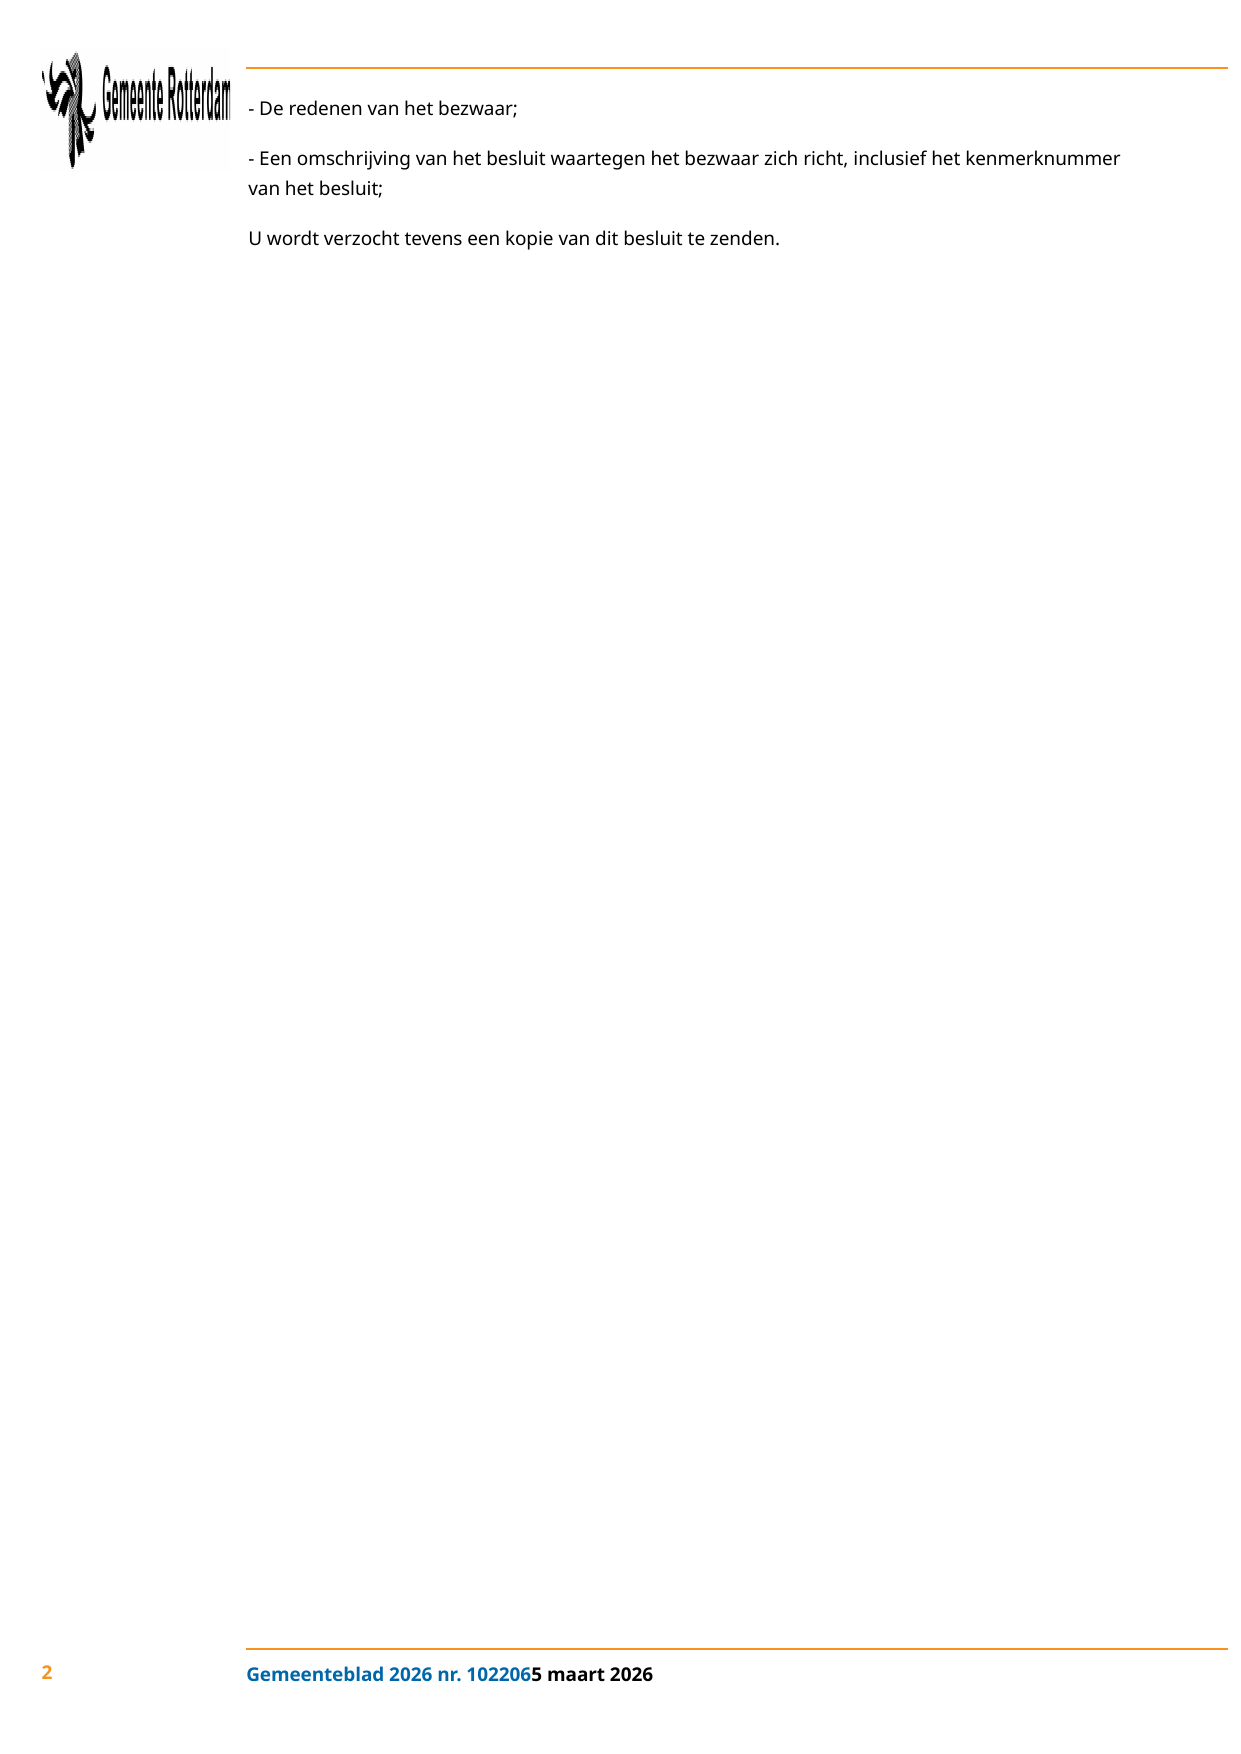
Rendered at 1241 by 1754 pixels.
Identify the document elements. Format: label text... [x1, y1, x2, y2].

picture [41, 47, 231, 172]
text U wordt verzocht tevens een kopie van dit besluit te zenden. [248, 225, 1152, 251]
text - De redenen van het bezwaar; [248, 95, 1152, 121]
text - Een omschrijving van het besluit waartegen het bezwaar zich richt, inclusief het kenmerknummer van het besluit; [248, 145, 1152, 201]
